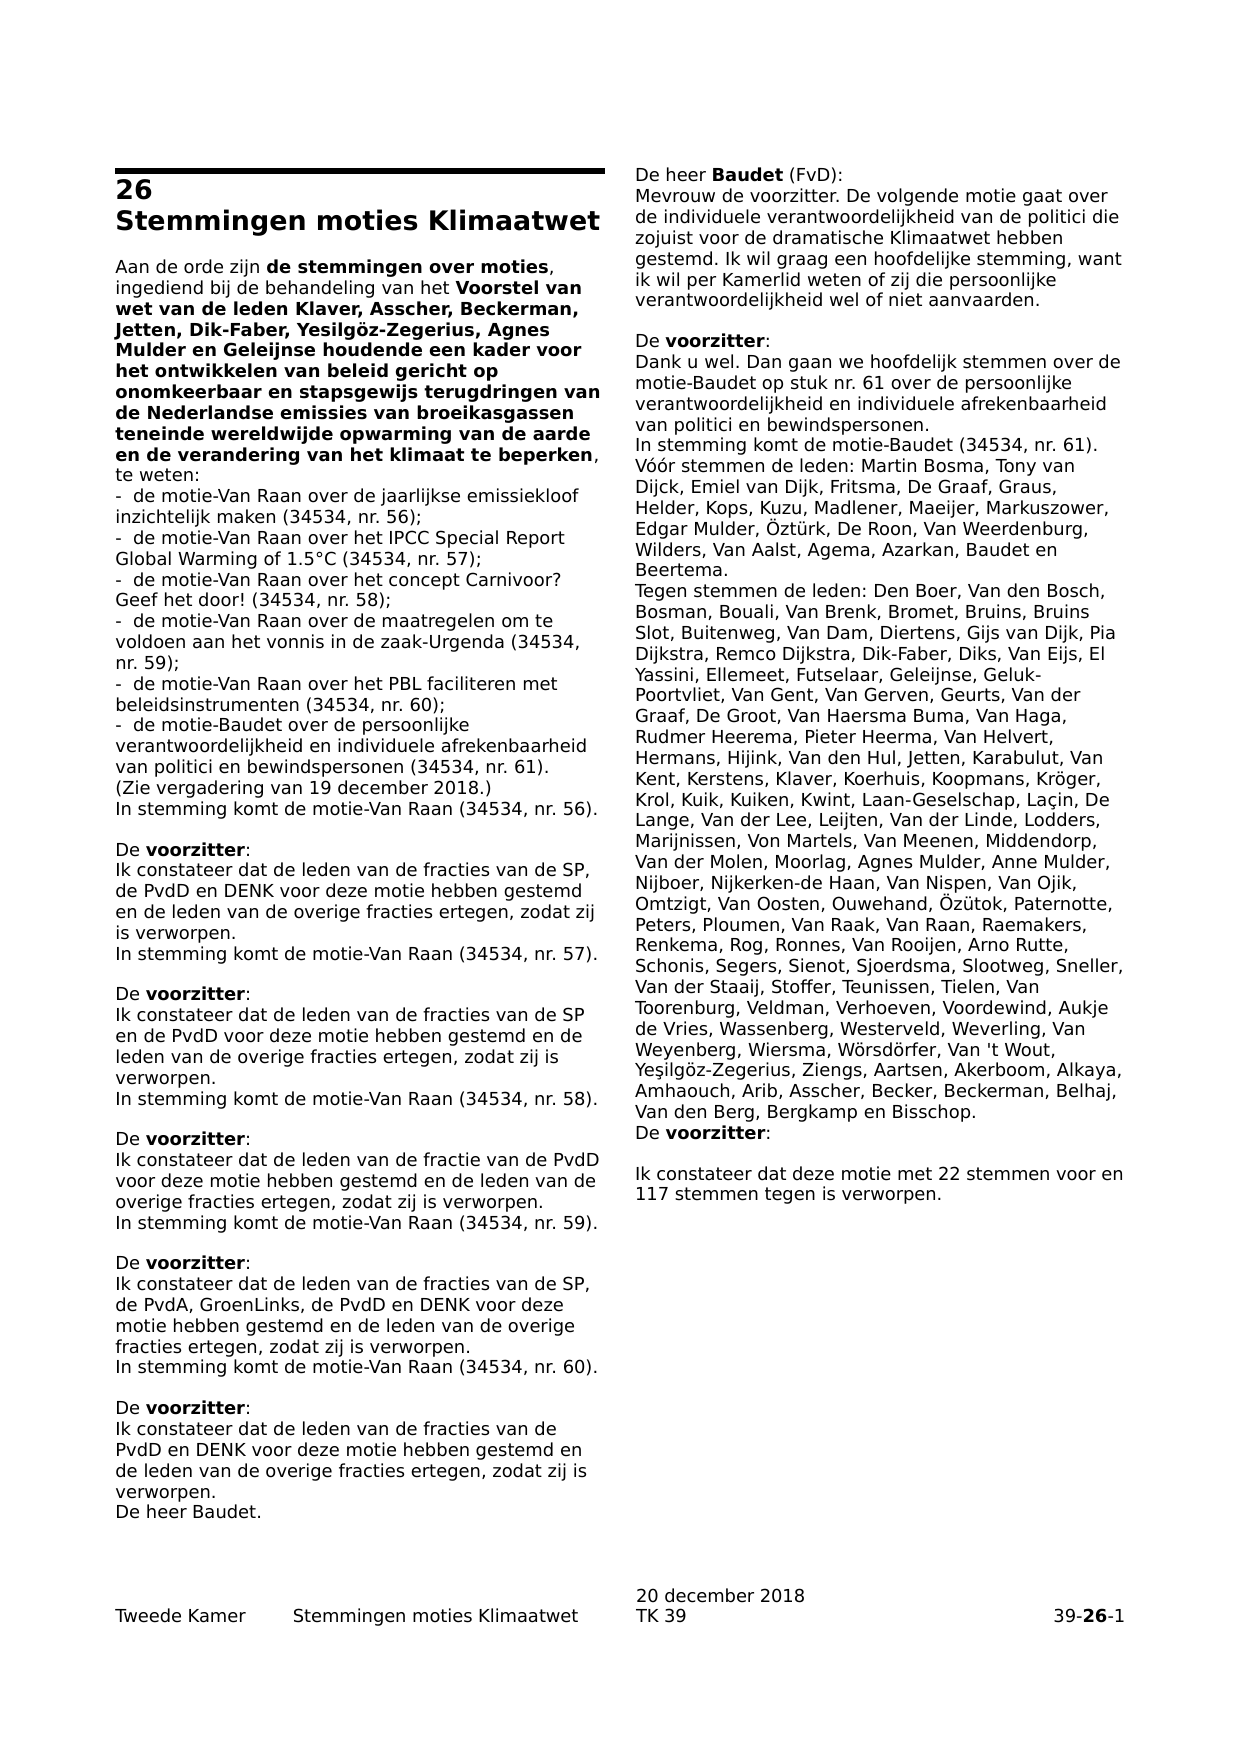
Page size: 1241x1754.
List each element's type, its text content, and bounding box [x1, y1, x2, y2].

list de motie-Van Raan over het concept Carnivoor? Geef het door! (34534, nr. 58); [115, 569, 605, 611]
text Ik constateer dat deze motie met 22 stemmen voor en 117 stemmen tegen is verworpen. [635, 1163, 1125, 1205]
text Mevrouw de voorzitter. De volgende motie gaat over de individuele verantwoordelijkheid van de politici die zojuist voor de dramatische Klimaatwet hebben gestemd. Ik wil graag een hoofdelijke stemming, want ik wil per Kamerlid weten of zij die persoonlijke verantwoordelijkheid wel of niet aanvaarden. [635, 186, 1125, 311]
text Tegen stemmen de leden: Den Boer, Van den Bosch, Bosman, Bouali, Van Brenk, Bromet, Bruins, Bruins Slot, Buitenweg, Van Dam, Diertens, Gijs van Dijk, Pia Dijkstra, Remco Dijkstra, Dik-Faber, Diks, Van Eijs, El Yassini, Ellemeet, Futselaar, Geleijnse, Geluk-Poortvliet, Van Gent, Van Gerven, Geurts, Van der Graaf, De Groot, Van Haersma Buma, Van Haga, Rudmer Heerema, Pieter Heerma, Van Helvert, Hermans, Hijink, Van den Hul, Jetten, Karabulut, Van Kent, Kerstens, Klaver, Koerhuis, Koopmans, Kröger, Krol, Kuik, Kuiken, Kwint, Laan-Geselschap, Laçin, De Lange, Van der Lee, Leijten, Van der Linde, Lodders, Marijnissen, Von Martels, Van Meenen, Middendorp, Van der Molen, Moorlag, Agnes Mulder, Anne Mulder, Nijboer, Nijkerken-de Haan, Van Nispen, Van Ojik, Omtzigt, Van Oosten, Ouwehand, Özütok, Paternotte, Peters, Ploumen, Van Raak, Van Raan, Raemakers, Renkema, Rog, Ronnes, Van Rooijen, Arno Rutte, Schonis, Segers, Sienot, Sjoerdsma, Slootweg, Sneller, Van der Staaij, Stoffer, Teunissen, Tielen, Van Toorenburg, Veldman, Verhoeven, Voordewind, Aukje de Vries, Wassenberg, Westerveld, Weverling, Van Weyenberg, Wiersma, Wörsdörfer, Van 't Wout, Yeşilgöz-Zegerius, Ziengs, Aartsen, Akerboom, Alkaya, Amhaouch, Arib, Asscher, Becker, Beckerman, Belhaj, Van den Berg, Bergkamp en Bisschop. [635, 581, 1125, 1123]
text De voorzitter: [115, 984, 605, 1005]
text Dank u wel. Dan gaan we hoofdelijk stemmen over de motie-Baudet op stuk nr. 61 over de persoonlijke verantwoordelijkheid en individuele afrekenbaarheid van politici en bewindspersonen. [635, 352, 1125, 435]
text In stemming komt de motie-Van Raan (34534, nr. 60). [115, 1357, 605, 1378]
text Ik constateer dat de leden van de fracties van de SP, de PvdA, GroenLinks, de PvdD en DENK voor deze motie hebben gestemd en de leden van de overige fracties ertegen, zodat zij is verworpen. [115, 1274, 605, 1357]
text te weten: [115, 465, 605, 486]
text De voorzitter: [115, 1398, 605, 1419]
text De voorzitter: [115, 1129, 605, 1150]
text In stemming komt de motie-Van Raan (34534, nr. 59). [115, 1212, 605, 1233]
text Vóór stemmen de leden: Martin Bosma, Tony van Dijck, Emiel van Dijk, Fritsma, De Graaf, Graus, Helder, Kops, Kuzu, Madlener, Maeijer, Markuszower, Edgar Mulder, Öztürk, De Roon, Van Weerdenburg, Wilders, Van Aalst, Agema, Azarkan, Baudet en Beertema. [635, 456, 1125, 581]
text Ik constateer dat de leden van de fractie van de PvdD voor deze motie hebben gestemd en de leden van de overige fracties ertegen, zodat zij is verworpen. [115, 1150, 605, 1212]
text In stemming komt de motie-Van Raan (34534, nr. 58). [115, 1088, 605, 1109]
text Ik constateer dat de leden van de fracties van de SP en de PvdD voor deze motie hebben gestemd en de leden van de overige fracties ertegen, zodat zij is verworpen. [115, 1005, 605, 1088]
list de motie-Van Raan over het IPCC Special Report Global Warming of 1.5°C (34534, nr. 57); [115, 528, 605, 569]
text De heer Baudet. [115, 1502, 605, 1523]
text De voorzitter: [115, 1253, 605, 1274]
text Ik constateer dat de leden van de fracties van de PvdD en DENK voor deze motie hebben gestemd en de leden van de overige fracties ertegen, zodat zij is verworpen. [115, 1419, 605, 1502]
text De voorzitter: [115, 839, 605, 860]
list de motie-Baudet over de persoonlijke verantwoordelijkheid en individuele afrekenbaarheid van politici en bewindspersonen (34534, nr. 61). [115, 715, 605, 778]
list de motie-Van Raan over de maatregelen om te voldoen aan het vonnis in de zaak-Urgenda (34534, nr. 59); [115, 611, 605, 673]
list de motie-Van Raan over de jaarlijkse emissiekloof inzichtelijk maken (34534, nr. 56); [115, 486, 605, 528]
text Ik constateer dat de leden van de fracties van de SP, de PvdD en DENK voor deze motie hebben gestemd en de leden van de overige fracties ertegen, zodat zij is verworpen. [115, 860, 605, 943]
text In stemming komt de motie-Van Raan (34534, nr. 57). [115, 943, 605, 964]
text (Zie vergadering van 19 december 2018.) [115, 778, 605, 798]
text Aan de orde zijn de stemmingen over moties, ingediend bij de behandeling van het Voorstel van wet van de leden Klaver, Asscher, Beckerman, Jetten, Dik-Faber, Yesilgöz-Zegerius, Agnes Mulder en Geleijnse houdende een kader voor het ontwikkelen van beleid gericht op onomkeerbaar en stapsgewijs terugdringen van de Nederlandse emissies van broeikasgassen teneinde wereldwijde opwarming van de aarde en de verandering van het klimaat te beperken, [115, 257, 605, 465]
text De heer Baudet (FvD): [635, 165, 1125, 186]
text In stemming komt de motie-Baudet (34534, nr. 61). [635, 435, 1125, 456]
title 26 Stemmingen moties Klimaatwet [115, 174, 605, 237]
text In stemming komt de motie-Van Raan (34534, nr. 56). [115, 798, 605, 819]
list de motie-Van Raan over het PBL faciliteren met beleidsinstrumenten (34534, nr. 60); [115, 673, 605, 715]
text De voorzitter: [635, 1123, 1125, 1143]
text De voorzitter: [635, 331, 1125, 352]
